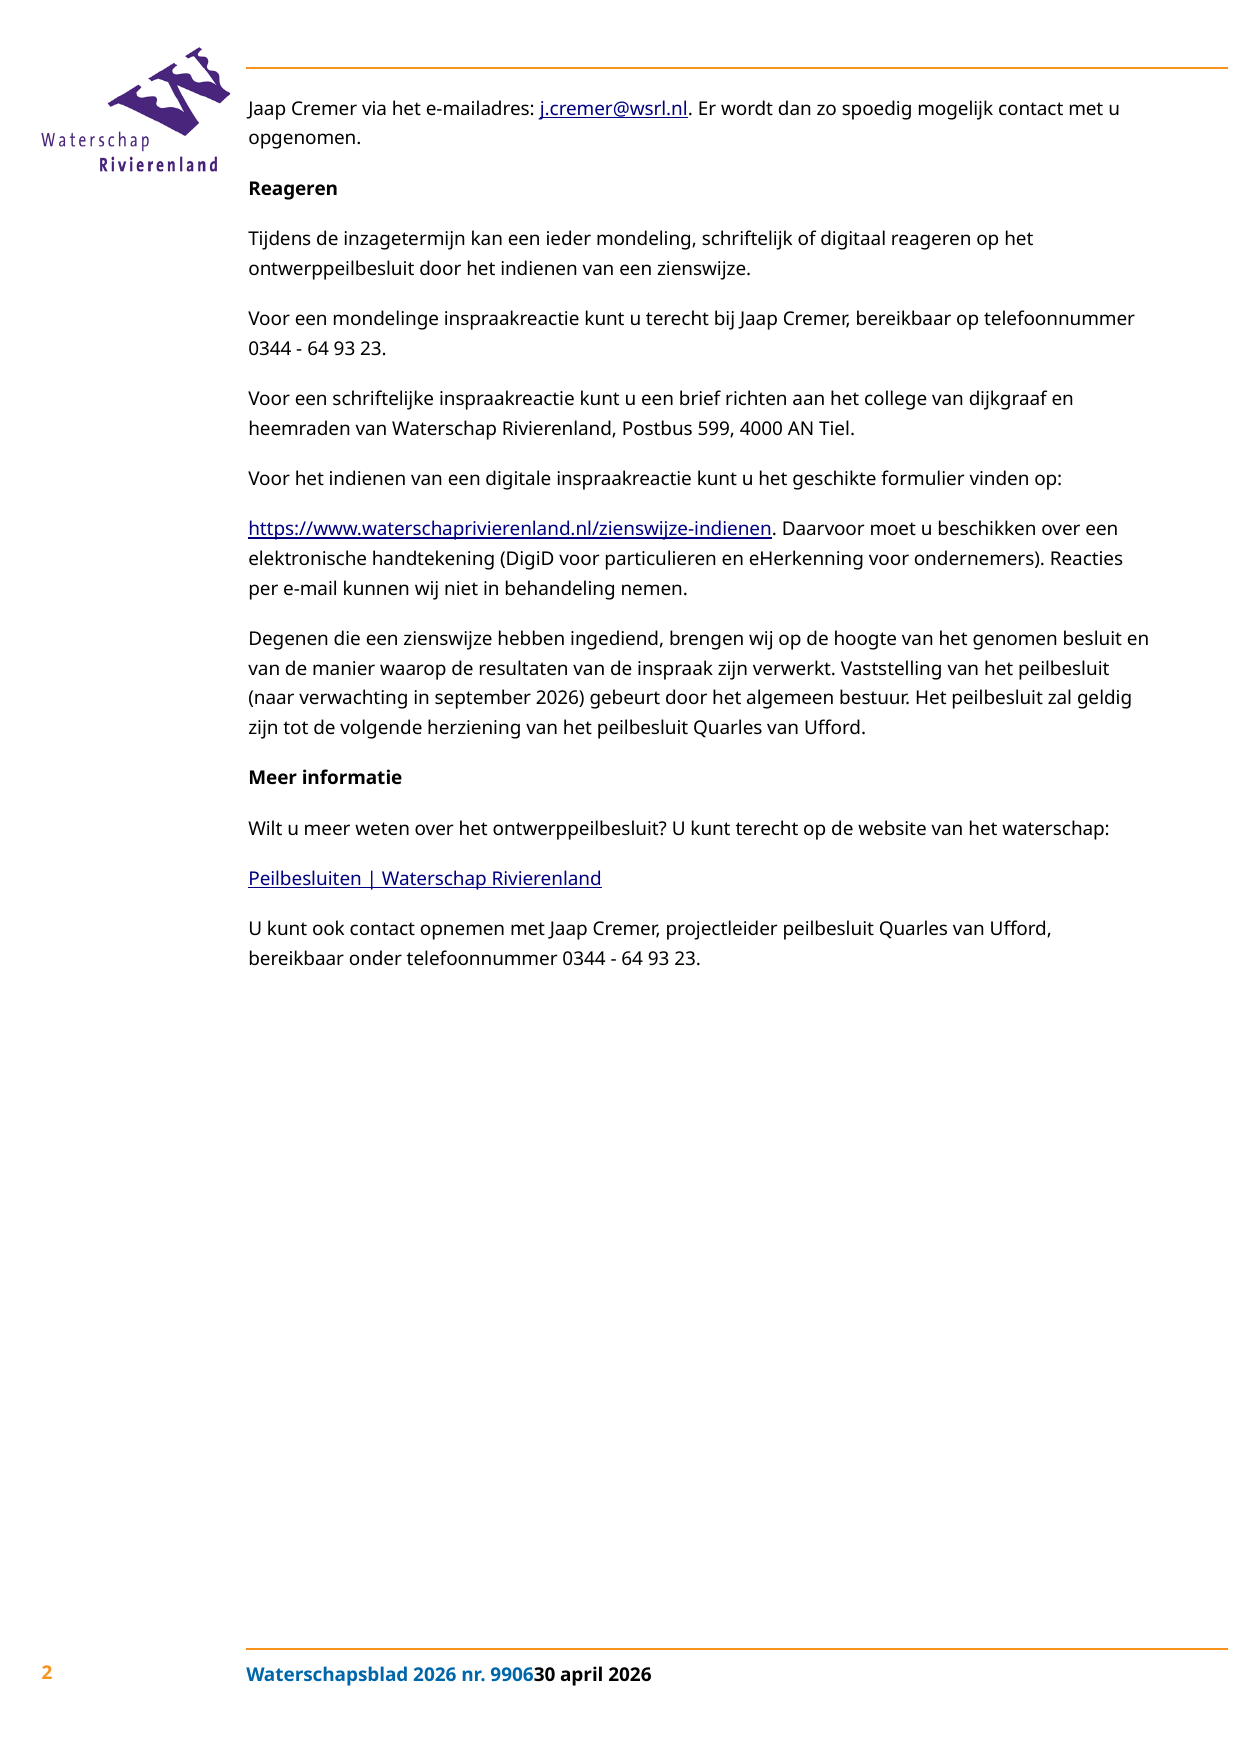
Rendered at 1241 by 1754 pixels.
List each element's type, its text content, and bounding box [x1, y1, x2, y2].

text Voor het indienen van een digitale inspraakreactie kunt u het geschikte formulier vinden op: [248, 465, 1152, 491]
text Voor een schriftelijke inspraakreactie kunt u een brief richten aan het college van dijkgraaf en heemraden van Waterschap Rivierenland, Postbus 599, 4000 AN Tiel. [248, 385, 1152, 441]
text U kunt ook contact opnemen met Jaap Cremer, projectleider peilbesluit Quarles van Ufford, bereikbaar onder telefoonnummer 0344 - 64 93 23. [248, 916, 1152, 971]
text Meer informatie [248, 764, 1152, 790]
text Reageren [248, 175, 1152, 201]
picture [41, 47, 231, 172]
text Voor een mondelinge inspraakreactie kunt u terecht bij Jaap Cremer, bereikbaar op telefoonnummer 0344 - 64 93 23. [248, 305, 1152, 361]
text Tijdens de inzagetermijn kan een ieder mondeling, schriftelijk of digitaal reageren op het ontwerppeilbesluit door het indienen van een zienswijze. [248, 225, 1152, 281]
text Wilt u meer weten over het ontwerppeilbesluit? U kunt terecht op de website van het waterschap: [248, 815, 1152, 841]
text Peilbesluiten | Waterschap Rivierenland [248, 865, 1152, 891]
text https://www.waterschaprivierenland.nl/zienswijze-indienen. Daarvoor moet u beschikken over een elektronische handtekening (DigiD voor particulieren en eHerkenning voor ondernemers). Reacties per e-mail kunnen wij niet in behandeling nemen. [248, 516, 1152, 601]
text Jaap Cremer via het e-mailadres: j.cremer@wsrl.nl. Er wordt dan zo spoedig mogelijk contact met u opgenomen. [248, 95, 1152, 150]
text Degenen die een zienswijze hebben ingediend, brengen wij op de hoogte van het genomen besluit en van de manier waarop de resultaten van de inspraak zijn verwerkt. Vaststelling van het peilbesluit (naar verwachting in september 2026) gebeurt door het algemeen bestuur. Het peilbesluit zal geldig zijn tot de volgende herziening van het peilbesluit Quarles van Ufford. [248, 625, 1152, 740]
